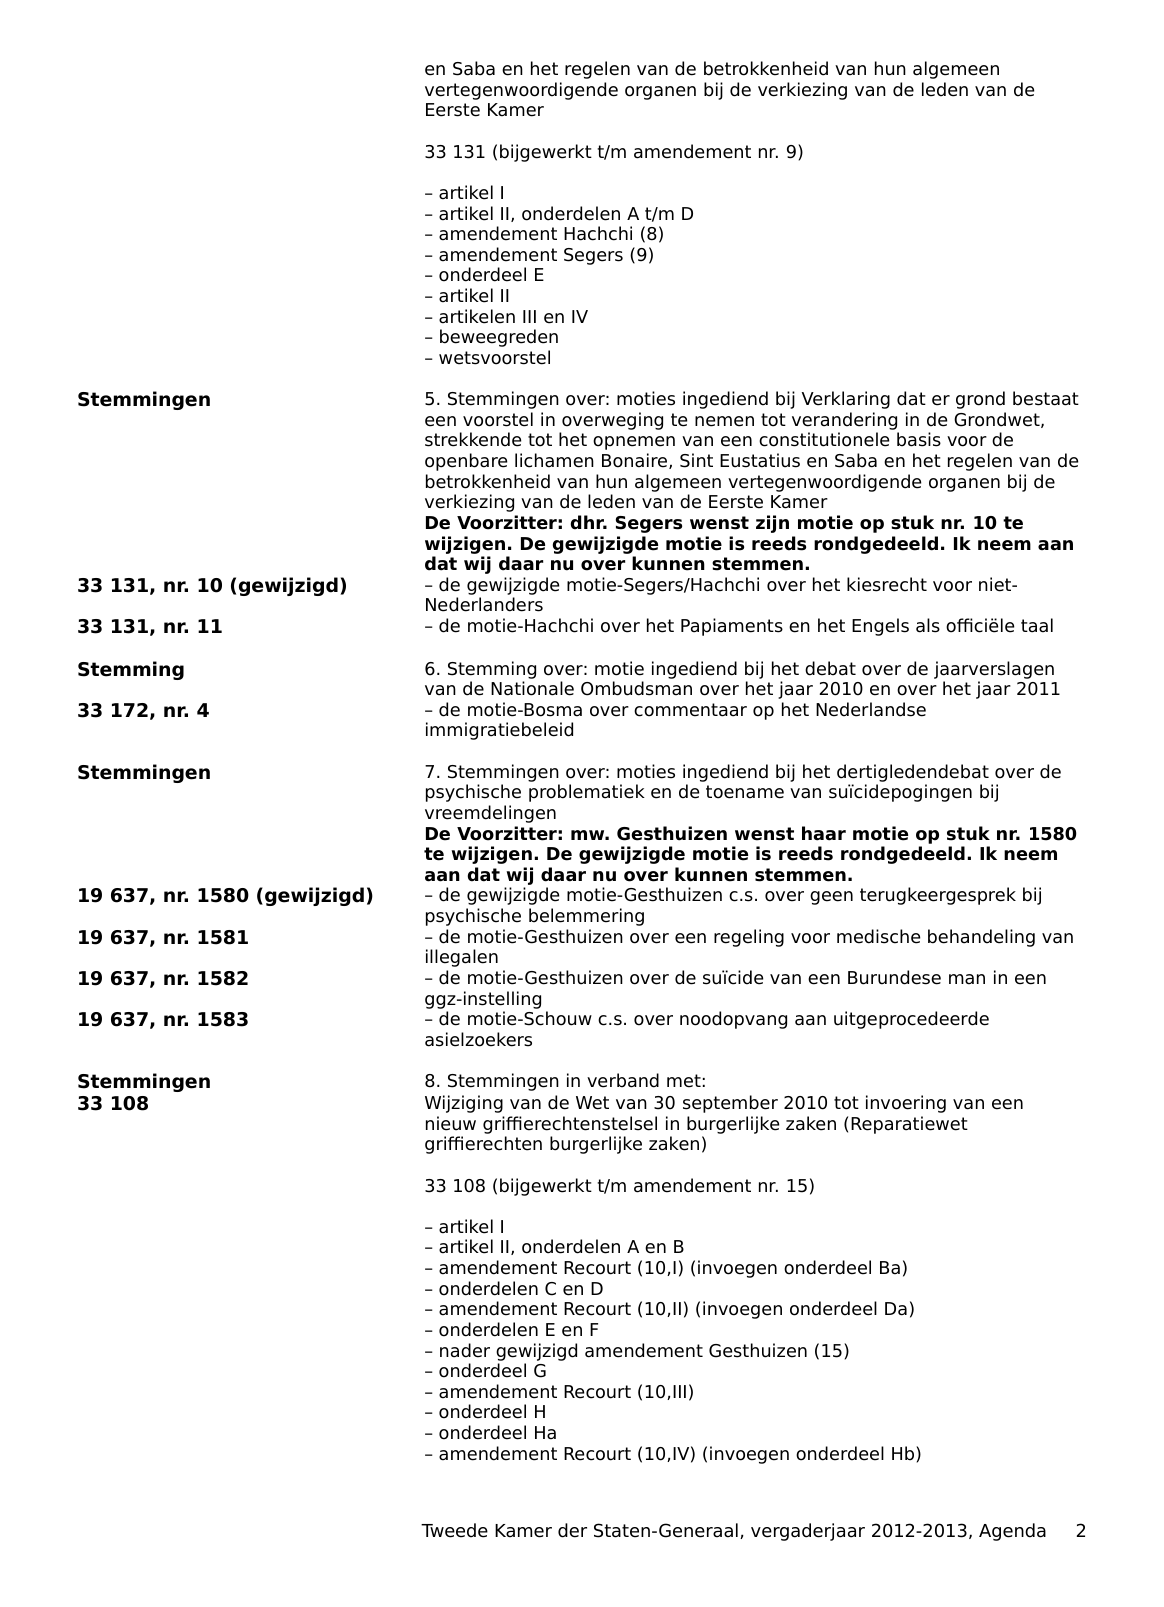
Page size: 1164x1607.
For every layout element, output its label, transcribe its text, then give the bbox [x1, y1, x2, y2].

table_cell Wijziging van de Wet van 30 september 2010 tot invoering van een nieuw griffierechtenstelsel in burgerlijke zaken (Reparatiewet griffierechten burgerlijke zaken) [418, 1093, 1087, 1155]
table_cell [401, 162, 418, 183]
table_cell – artikel II, onderdelen A t/m D [418, 204, 1087, 224]
table_cell [418, 1050, 1087, 1071]
table_cell [77, 513, 401, 575]
table_cell [401, 575, 418, 616]
table_cell Stemmingen [77, 762, 401, 823]
table_cell [418, 741, 1087, 762]
table_cell [401, 1341, 418, 1361]
table_cell [418, 162, 1087, 183]
table_cell [401, 204, 418, 224]
table_cell [401, 1361, 418, 1382]
table_cell [418, 369, 1087, 389]
table_cell – de motie-Schouw c.s. over noodopvang aan uitgeprocedeerde asielzoekers [418, 1009, 1087, 1050]
table_cell – artikel I [418, 1217, 1087, 1237]
table_cell [77, 286, 401, 307]
table_cell [77, 162, 401, 183]
table_cell 19 637, nr. 1581 [77, 927, 401, 968]
table_cell 6. Stemming over: motie ingediend bij het debat over de jaarverslagen van de Nationale Ombudsman over het jaar 2010 en over het jaar 2011 [418, 659, 1087, 700]
table_cell 19 637, nr. 1583 [77, 1009, 401, 1050]
table_cell – artikelen III en IV [418, 307, 1087, 327]
table_cell Stemmingen [77, 389, 401, 513]
table_cell [77, 1238, 401, 1258]
table_cell [77, 1279, 401, 1299]
table_cell – onderdeel Ha [418, 1423, 1087, 1444]
table_cell – nader gewijzigd amendement Gesthuizen (15) [418, 1341, 1087, 1361]
table_cell [401, 348, 418, 368]
table_cell [77, 1050, 401, 1071]
table_cell [401, 1176, 418, 1196]
table_cell [77, 1382, 401, 1402]
table_cell 33 108 (bijgewerkt t/m amendement nr. 15) [418, 1176, 1087, 1196]
table_cell [401, 1050, 418, 1071]
table_cell – amendement Segers (9) [418, 245, 1087, 265]
table_cell – de motie-Bosma over commentaar op het Nederlandse immigratiebeleid [418, 700, 1087, 741]
table_cell De Voorzitter: mw. Gesthuizen wenst haar motie op stuk nr. 1580 te wijzigen. De gewijzigde motie is reeds rondgedeeld. Ik neem aan dat wij daar nu over kunnen stemmen. [418, 824, 1087, 885]
table_cell [401, 265, 418, 286]
table_cell [77, 245, 401, 265]
table_cell 33 108 [77, 1093, 401, 1155]
table_cell [401, 286, 418, 307]
table_cell [401, 1155, 418, 1176]
table_cell [401, 1238, 418, 1258]
table_cell [401, 224, 418, 245]
table_cell [77, 1176, 401, 1196]
table_cell [77, 204, 401, 224]
table_cell [77, 1423, 401, 1444]
table_cell – amendement Hachchi (8) [418, 224, 1087, 245]
table_cell [401, 1258, 418, 1279]
table_cell [77, 638, 401, 658]
table_cell 19 637, nr. 1582 [77, 968, 401, 1009]
table_cell [401, 638, 418, 658]
table_cell [77, 183, 401, 203]
table_cell – de motie-Hachchi over het Papiaments en het Engels als officiële taal [418, 616, 1087, 638]
table_cell [418, 638, 1087, 658]
table_cell [401, 700, 418, 741]
table_cell en Saba en het regelen van de betrokkenheid van hun algemeen vertegenwoordigende organen bij de verkiezing van de leden van de Eerste Kamer [418, 59, 1087, 121]
table_cell [77, 1299, 401, 1320]
table_cell [77, 1196, 401, 1217]
table_cell – de motie-Gesthuizen over de suïcide van een Burundese man in een ggz-instelling [418, 968, 1087, 1009]
table_cell [77, 1403, 401, 1423]
table_cell [77, 824, 401, 885]
table_cell [401, 1009, 418, 1050]
table_cell – de gewijzigde motie-Segers/Hachchi over het kiesrecht voor niet-Nederlanders [418, 575, 1087, 616]
table_cell [401, 1403, 418, 1423]
table_cell Stemmingen [77, 1071, 401, 1093]
table_cell [77, 1361, 401, 1382]
table_cell [401, 927, 418, 968]
table_cell [77, 369, 401, 389]
table_cell 8. Stemmingen in verband met: [418, 1071, 1087, 1093]
table_cell [401, 121, 418, 142]
table_cell [77, 1320, 401, 1341]
table_cell – artikel I [418, 183, 1087, 203]
table_cell [401, 369, 418, 389]
table_cell – amendement Recourt (10,I) (invoegen onderdeel Ba) [418, 1258, 1087, 1279]
table_cell 33 172, nr. 4 [77, 700, 401, 741]
table_cell – onderdelen E en F [418, 1320, 1087, 1341]
table_cell – amendement Recourt (10,IV) (invoegen onderdeel Hb) [418, 1444, 1087, 1464]
table_cell – de gewijzigde motie-Gesthuizen c.s. over geen terugkeergesprek bij psychische belemmering [418, 885, 1087, 927]
table_cell – de motie-Gesthuizen over een regeling voor medische behandeling van illegalen [418, 927, 1087, 968]
table_cell – wetsvoorstel [418, 348, 1087, 368]
table_cell [401, 762, 418, 823]
table_cell [401, 513, 418, 575]
table_cell – amendement Recourt (10,III) [418, 1382, 1087, 1402]
table_cell – artikel II, onderdelen A en B [418, 1238, 1087, 1258]
table_cell [418, 121, 1087, 142]
table_cell [77, 265, 401, 286]
table_cell [401, 1299, 418, 1320]
table_cell – artikel II [418, 286, 1087, 307]
table_cell [401, 142, 418, 162]
table_cell 19 637, nr. 1580 (gewijzigd) [77, 885, 401, 927]
table_cell [77, 1155, 401, 1176]
table_cell 33 131, nr. 10 (gewijzigd) [77, 575, 401, 616]
table_cell – onderdeel H [418, 1403, 1087, 1423]
table_cell 33 131, nr. 11 [77, 616, 401, 638]
table_cell [77, 121, 401, 142]
table_cell [418, 1196, 1087, 1217]
table_cell [401, 885, 418, 927]
table_cell – onderdelen C en D [418, 1279, 1087, 1299]
table_cell [401, 968, 418, 1009]
table_cell [77, 59, 401, 121]
table_cell [401, 1444, 418, 1464]
table_cell – onderdeel E [418, 265, 1087, 286]
table_cell – amendement Recourt (10,II) (invoegen onderdeel Da) [418, 1299, 1087, 1320]
table_cell [418, 1155, 1087, 1176]
table_cell [401, 1320, 418, 1341]
table_cell Stemming [77, 659, 401, 700]
table_cell [77, 224, 401, 245]
table_cell [77, 1444, 401, 1464]
table_cell [401, 183, 418, 203]
table_cell [401, 1382, 418, 1402]
table_cell [401, 327, 418, 348]
table_cell [401, 389, 418, 513]
table_cell [77, 327, 401, 348]
table_cell [77, 307, 401, 327]
table_cell – onderdeel G [418, 1361, 1087, 1382]
table_cell 5. Stemmingen over: moties ingediend bij Verklaring dat er grond bestaat een voorstel in overweging te nemen tot verandering in de Grondwet, strekkende tot het opnemen van een constitutionele basis voor de openbare lichamen Bonaire, Sint Eustatius en Saba en het regelen van de betrokkenheid van hun algemeen vertegenwoordigende organen bij de verkiezing van de leden van de Eerste Kamer [418, 389, 1087, 513]
table_cell De Voorzitter: dhr. Segers wenst zijn motie op stuk nr. 10 te wijzigen. De gewijzigde motie is reeds rondgedeeld. Ik neem aan dat wij daar nu over kunnen stemmen. [418, 513, 1087, 575]
table_cell 33 131 (bijgewerkt t/m amendement nr. 9) [418, 142, 1087, 162]
table_cell [77, 1258, 401, 1279]
table_cell [401, 245, 418, 265]
table_cell [401, 741, 418, 762]
table_cell [401, 1071, 418, 1093]
table_cell [77, 348, 401, 368]
table_cell [77, 142, 401, 162]
table_cell [401, 1217, 418, 1237]
table_cell [401, 59, 418, 121]
table_cell 7. Stemmingen over: moties ingediend bij het dertigledendebat over de psychische problematiek en de toename van suïcidepogingen bij vreemdelingen [418, 762, 1087, 823]
table_cell [401, 307, 418, 327]
table_cell [401, 659, 418, 700]
table_cell [401, 616, 418, 638]
table_cell [401, 824, 418, 885]
table_cell [401, 1423, 418, 1444]
table_cell [401, 1196, 418, 1217]
table_cell [401, 1279, 418, 1299]
table_cell [77, 1341, 401, 1361]
table_cell [77, 741, 401, 762]
table_cell [77, 1217, 401, 1237]
table_cell [401, 1093, 418, 1155]
table_cell – beweegreden [418, 327, 1087, 348]
